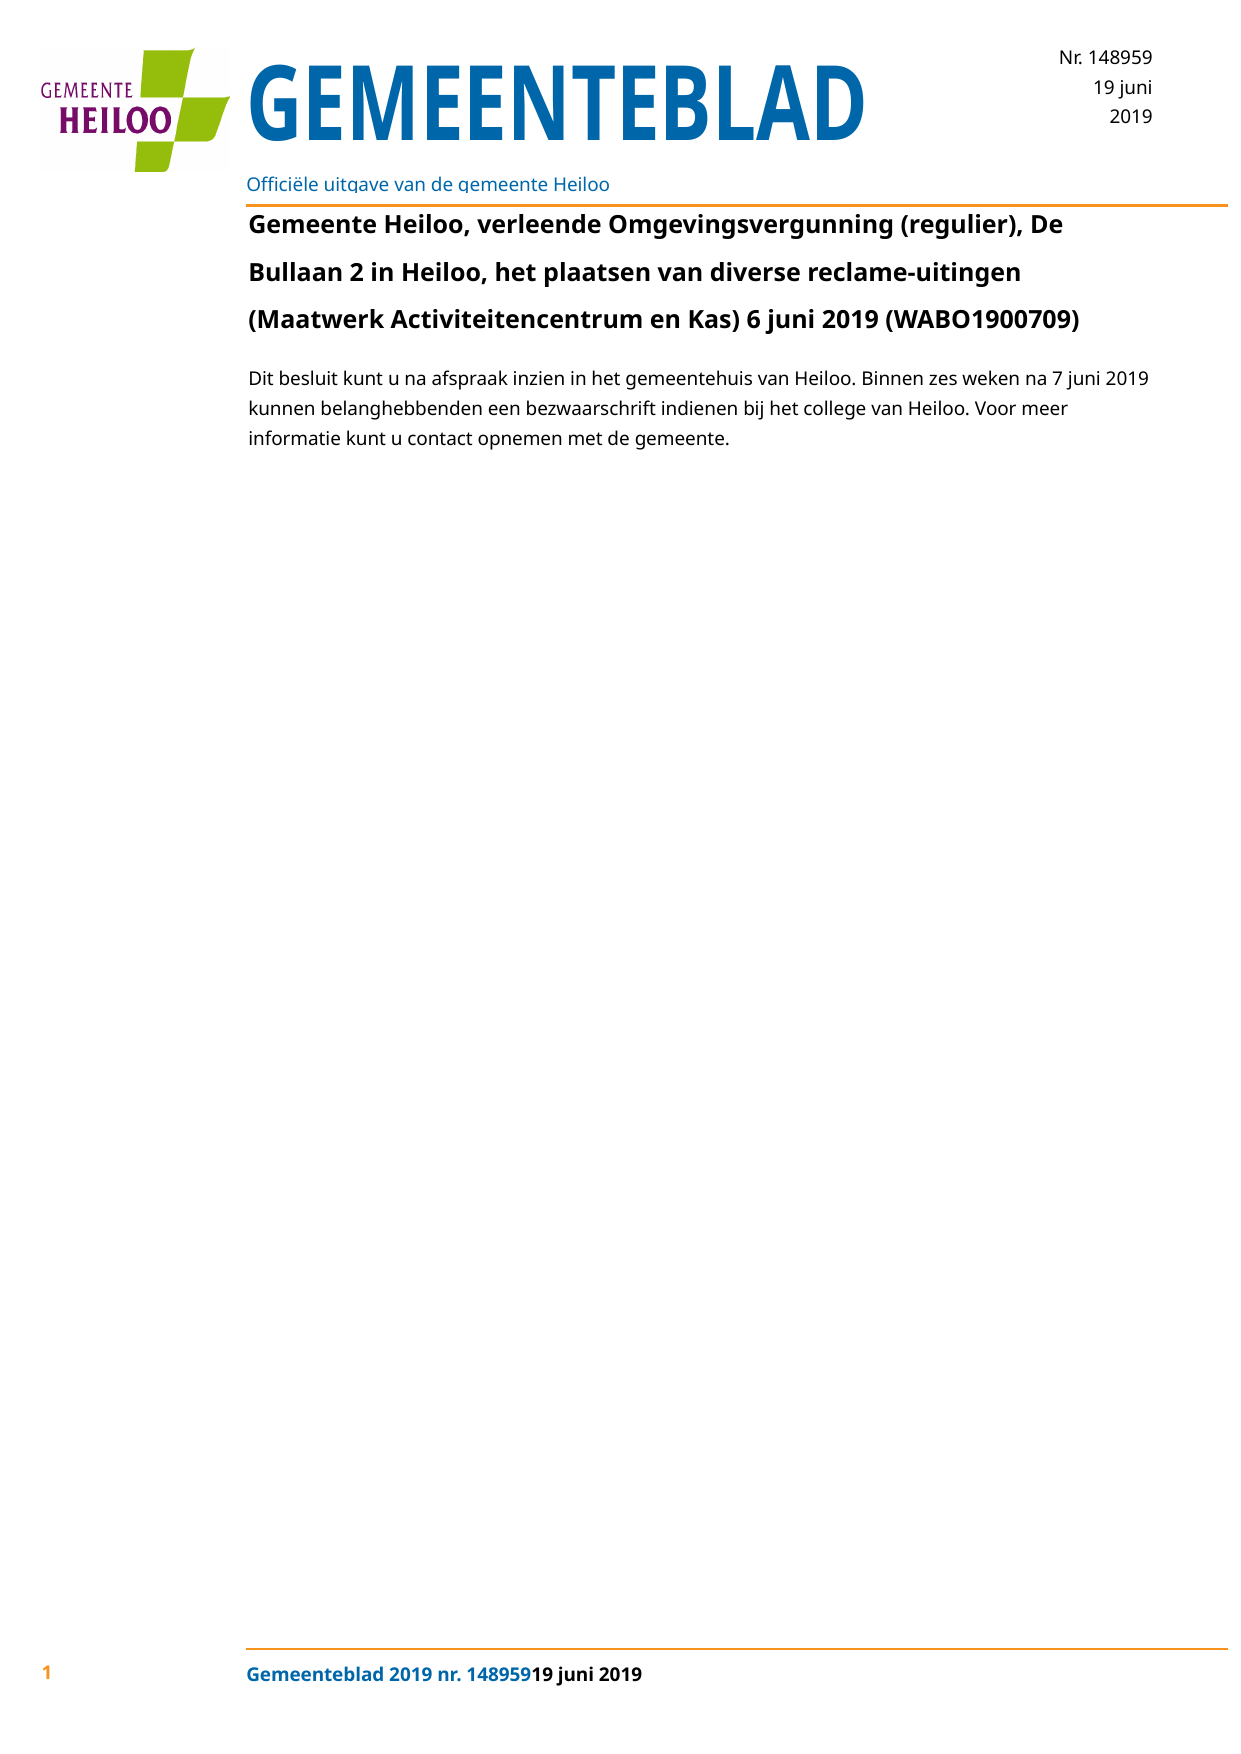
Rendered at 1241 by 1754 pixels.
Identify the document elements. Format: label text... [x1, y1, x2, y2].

text Dit besluit kunt u na afspraak inzien in het gemeentehuis van Heiloo. Binnen zes weken na 7 juni 2019 kunnen belanghebbenden een bezwaarschrift indienen bij het college van Heiloo. Voor meer informatie kunt u contact opnemen met de gemeente. [248, 366, 1152, 450]
picture [41, 47, 231, 172]
text Gemeente Heiloo, verleende Omgevingsvergunning (regulier), De Bullaan 2 in Heiloo, het plaatsen van diverse reclame-uitingen (Maatwerk Activiteitencentrum en Kas) 6 juni 2019 (WABO1900709) [248, 207, 1152, 336]
